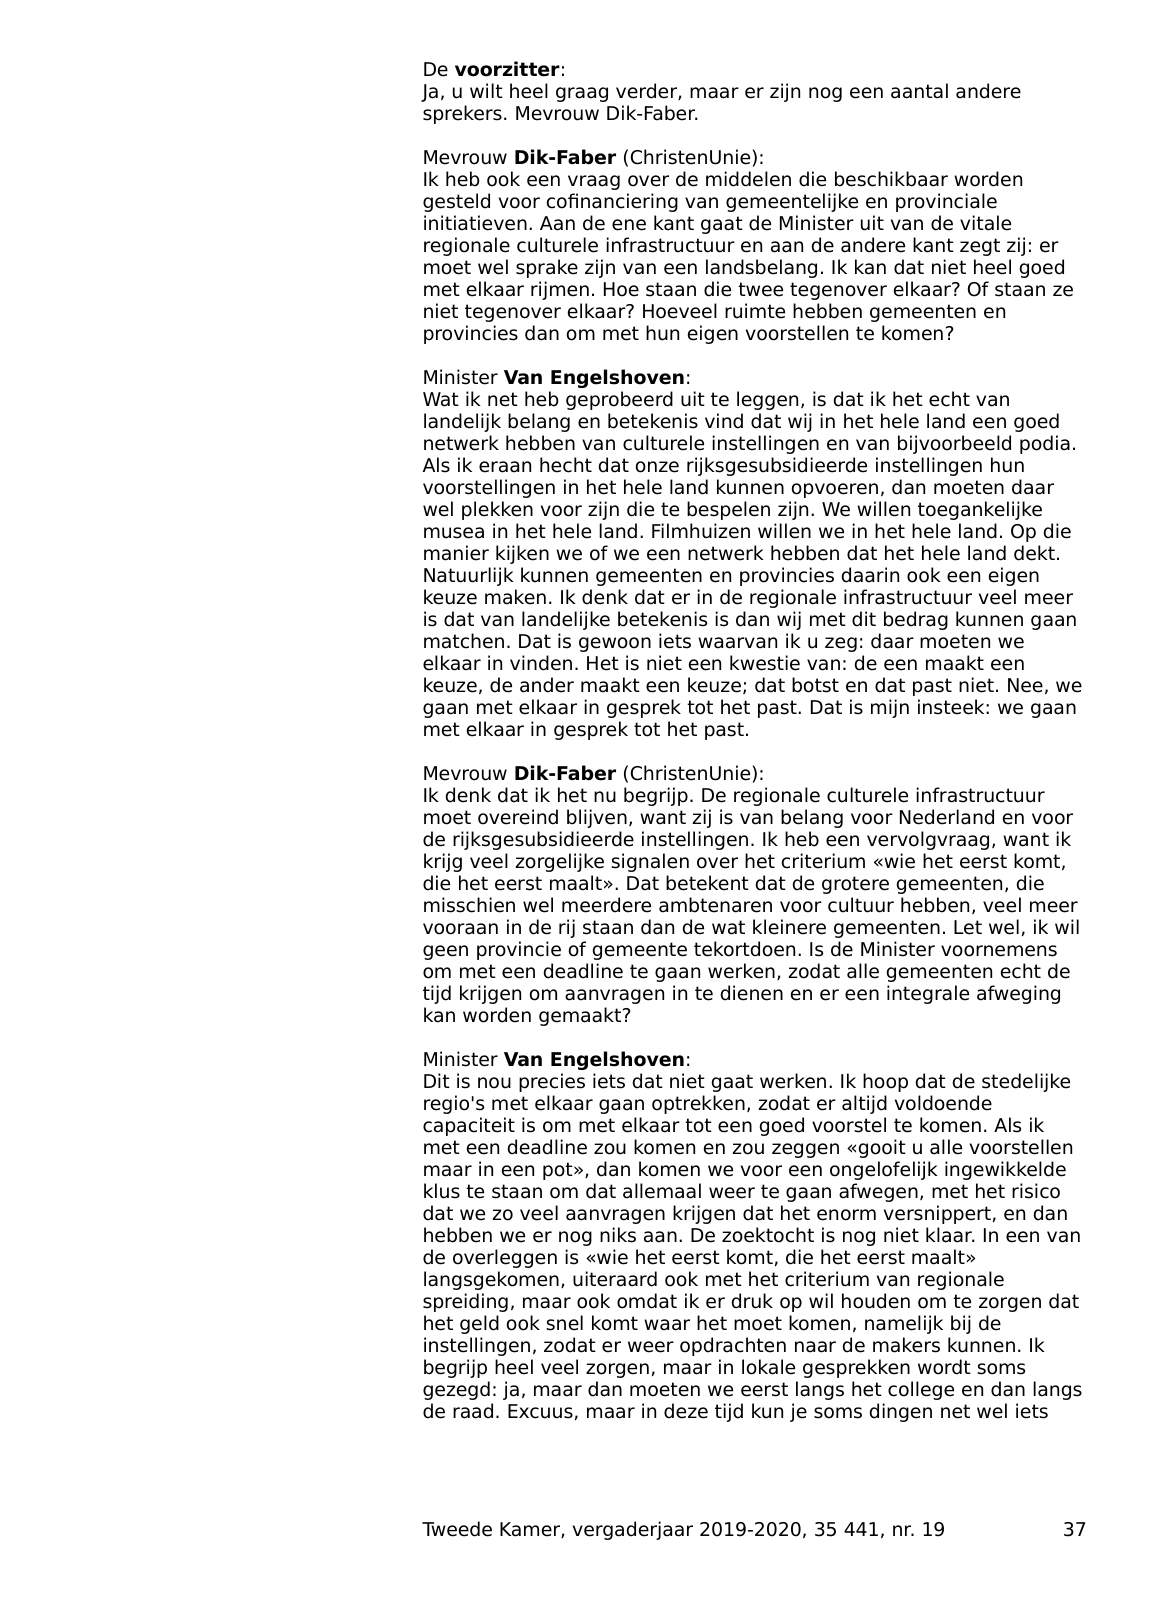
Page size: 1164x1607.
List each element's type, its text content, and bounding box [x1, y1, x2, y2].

text Mevrouw Dik-Faber (ChristenUnie): [422, 763, 1087, 785]
text Minister Van Engelshoven: [422, 367, 1087, 389]
text Mevrouw Dik-Faber (ChristenUnie): [422, 147, 1087, 169]
text Wat ik net heb geprobeerd uit te leggen, is dat ik het echt van landelijk belang en betekenis vind dat wij in het hele land een goed netwerk hebben van culturele instellingen en van bijvoorbeeld podia. Als ik eraan hecht dat onze rijksgesubsidieerde instellingen hun voorstellingen in het hele land kunnen opvoeren, dan moeten daar wel plekken voor zijn die te bespelen zijn. We willen toegankelijke musea in het hele land. Filmhuizen willen we in het hele land. Op die manier kijken we of we een netwerk hebben dat het hele land dekt. Natuurlijk kunnen gemeenten en provincies daarin ook een eigen keuze maken. Ik denk dat er in de regionale infrastructuur veel meer is dat van landelijke betekenis is dan wij met dit bedrag kunnen gaan matchen. Dat is gewoon iets waarvan ik u zeg: daar moeten we elkaar in vinden. Het is niet een kwestie van: de een maakt een keuze, de ander maakt een keuze; dat botst en dat past niet. Nee, we gaan met elkaar in gesprek tot het past. Dat is mijn insteek: we gaan met elkaar in gesprek tot het past. [422, 389, 1087, 741]
text Dit is nou precies iets dat niet gaat werken. Ik hoop dat de stedelijke regio's met elkaar gaan optrekken, zodat er altijd voldoende capaciteit is om met elkaar tot een goed voorstel te komen. Als ik met een deadline zou komen en zou zeggen «gooit u alle voorstellen maar in een pot», dan komen we voor een ongelofelijk ingewikkelde klus te staan om dat allemaal weer te gaan afwegen, met het risico dat we zo veel aanvragen krijgen dat het enorm versnippert, en dan hebben we er nog niks aan. De zoektocht is nog niet klaar. In een van de overleggen is «wie het eerst komt, die het eerst maalt» langsgekomen, uiteraard ook met het criterium van regionale spreiding, maar ook omdat ik er druk op wil houden om te zorgen dat het geld ook snel komt waar het moet komen, namelijk bij de instellingen, zodat er weer opdrachten naar de makers kunnen. Ik begrijp heel veel zorgen, maar in lokale gesprekken wordt soms gezegd: ja, maar dan moeten we eerst langs het college en dan langs de raad. Excuus, maar in deze tijd kun je soms dingen net wel iets [422, 1071, 1087, 1423]
text Ik heb ook een vraag over de middelen die beschikbaar worden gesteld voor cofinanciering van gemeentelijke en provinciale initiatieven. Aan de ene kant gaat de Minister uit van de vitale regionale culturele infrastructuur en aan de andere kant zegt zij: er moet wel sprake zijn van een landsbelang. Ik kan dat niet heel goed met elkaar rijmen. Hoe staan die twee tegenover elkaar? Of staan ze niet tegenover elkaar? Hoeveel ruimte hebben gemeenten en provincies dan om met hun eigen voorstellen te komen? [422, 169, 1087, 345]
text Ik denk dat ik het nu begrijp. De regionale culturele infrastructuur moet overeind blijven, want zij is van belang voor Nederland en voor de rijksgesubsidieerde instellingen. Ik heb een vervolgvraag, want ik krijg veel zorgelijke signalen over het criterium «wie het eerst komt, die het eerst maalt». Dat betekent dat de grotere gemeenten, die misschien wel meerdere ambtenaren voor cultuur hebben, veel meer vooraan in de rij staan dan de wat kleinere gemeenten. Let wel, ik wil geen provincie of gemeente tekortdoen. Is de Minister voornemens om met een deadline te gaan werken, zodat alle gemeenten echt de tijd krijgen om aanvragen in te dienen en er een integrale afweging kan worden gemaakt? [422, 785, 1087, 1027]
text Minister Van Engelshoven: [422, 1049, 1087, 1071]
text Ja, u wilt heel graag verder, maar er zijn nog een aantal andere sprekers. Mevrouw Dik-Faber. [422, 81, 1087, 125]
text De voorzitter: [422, 59, 1087, 81]
